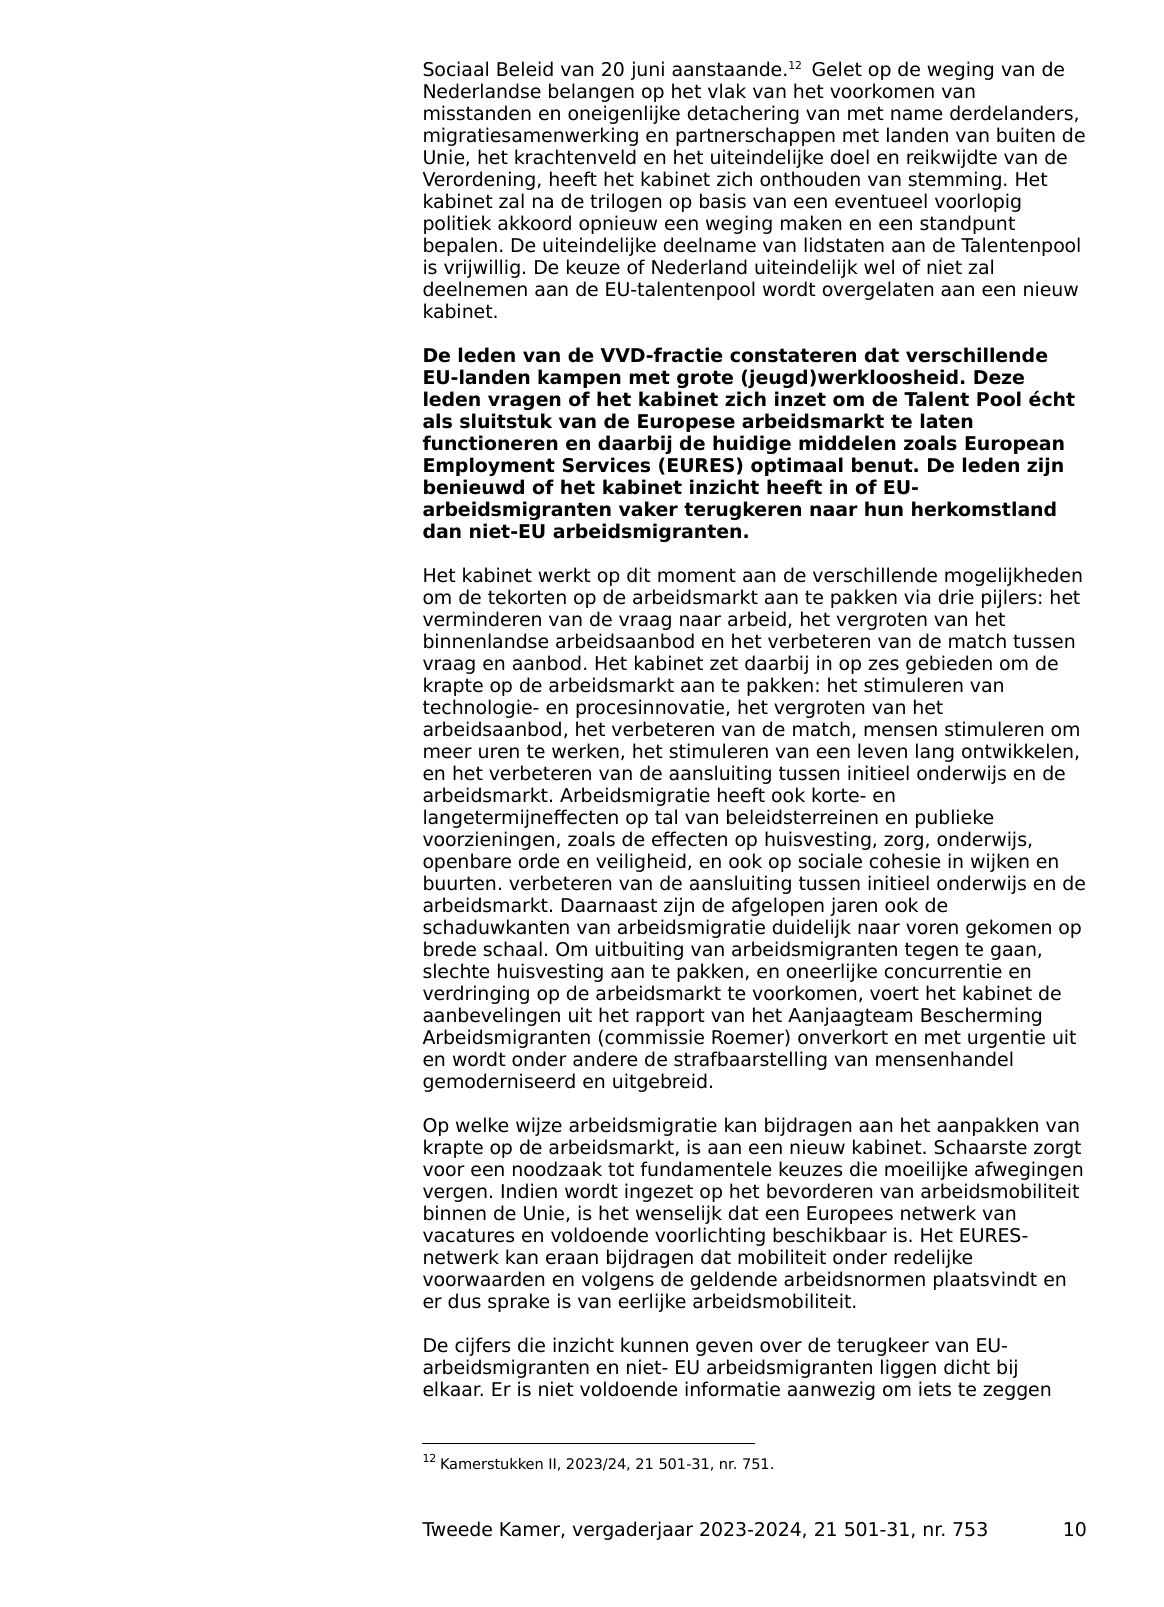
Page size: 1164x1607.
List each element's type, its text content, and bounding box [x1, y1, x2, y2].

text Het kabinet werkt op dit moment aan de verschillende mogelijkheden om de tekorten op de arbeidsmarkt aan te pakken via drie pijlers: het verminderen van de vraag naar arbeid, het vergroten van het binnenlandse arbeidsaanbod en het verbeteren van de match tussen vraag en aanbod. Het kabinet zet daarbij in op zes gebieden om de krapte op de arbeidsmarkt aan te pakken: het stimuleren van technologie- en procesinnovatie, het vergroten van het arbeidsaanbod, het verbeteren van de match, mensen stimuleren om meer uren te werken, het stimuleren van een leven lang ontwikkelen, en het verbeteren van de aansluiting tussen initieel onderwijs en de arbeidsmarkt. Arbeidsmigratie heeft ook korte- en langetermijneffecten op tal van beleidsterreinen en publieke voorzieningen, zoals de effecten op huisvesting, zorg, onderwijs, openbare orde en veiligheid, en ook op sociale cohesie in wijken en buurten. verbeteren van de aansluiting tussen initieel onderwijs en de arbeidsmarkt. Daarnaast zijn de afgelopen jaren ook de schaduwkanten van arbeidsmigratie duidelijk naar voren gekomen op brede schaal. Om uitbuiting van arbeidsmigranten tegen te gaan, slechte huisvesting aan te pakken, en oneerlijke concurrentie en verdringing op de arbeidsmarkt te voorkomen, voert het kabinet de aanbevelingen uit het rapport van het Aanjaagteam Bescherming Arbeidsmigranten (commissie Roemer) onverkort en met urgentie uit en wordt onder andere de strafbaarstelling van mensenhandel gemoderniseerd en uitgebreid. [422, 565, 1087, 1092]
text Kamerstukken II, 2023/24, 21 501-31, nr. 751. [422, 1452, 1087, 1474]
text Op welke wijze arbeidsmigratie kan bijdragen aan het aanpakken van krapte op de arbeidsmarkt, is aan een nieuw kabinet. Schaarste zorgt voor een noodzaak tot fundamentele keuzes die moeilijke afwegingen vergen. Indien wordt ingezet op het bevorderen van arbeidsmobiliteit binnen de Unie, is het wenselijk dat een Europees netwerk van vacatures en voldoende voorlichting beschikbaar is. Het EURES-netwerk kan eraan bijdragen dat mobiliteit onder redelijke voorwaarden en volgens de geldende arbeidsnormen plaatsvindt en er dus sprake is van eerlijke arbeidsmobiliteit. [422, 1115, 1087, 1312]
text Sociaal Beleid van 20 juni aanstaande. Gelet op de weging van de Nederlandse belangen op het vlak van het voorkomen van misstanden en oneigenlijke detachering van met name derdelanders, migratiesamenwerking en partnerschappen met landen van buiten de Unie, het krachtenveld en het uiteindelijke doel en reikwijdte van de Verordening, heeft het kabinet zich onthouden van stemming. Het kabinet zal na de trilogen op basis van een eventueel voorlopig politiek akkoord opnieuw een weging maken en een standpunt bepalen. De uiteindelijke deelname van lidstaten aan de Talentenpool is vrijwillig. De keuze of Nederland uiteindelijk wel of niet zal deelnemen aan de EU-talentenpool wordt overgelaten aan een nieuw kabinet. [422, 59, 1087, 323]
text De leden van de VVD-fractie constateren dat verschillende EU-landen kampen met grote (jeugd)werkloosheid. Deze leden vragen of het kabinet zich inzet om de Talent Pool écht als sluitstuk van de Europese arbeidsmarkt te laten functioneren en daarbij de huidige middelen zoals European Employment Services (EURES) optimaal benut. De leden zijn benieuwd of het kabinet inzicht heeft in of EU-arbeidsmigranten vaker terugkeren naar hun herkomstland dan niet-EU arbeidsmigranten. [422, 345, 1087, 543]
text De cijfers die inzicht kunnen geven over de terugkeer van EU-arbeidsmigranten en niet- EU arbeidsmigranten liggen dicht bij elkaar. Er is niet voldoende informatie aanwezig om iets te zeggen [422, 1335, 1087, 1401]
